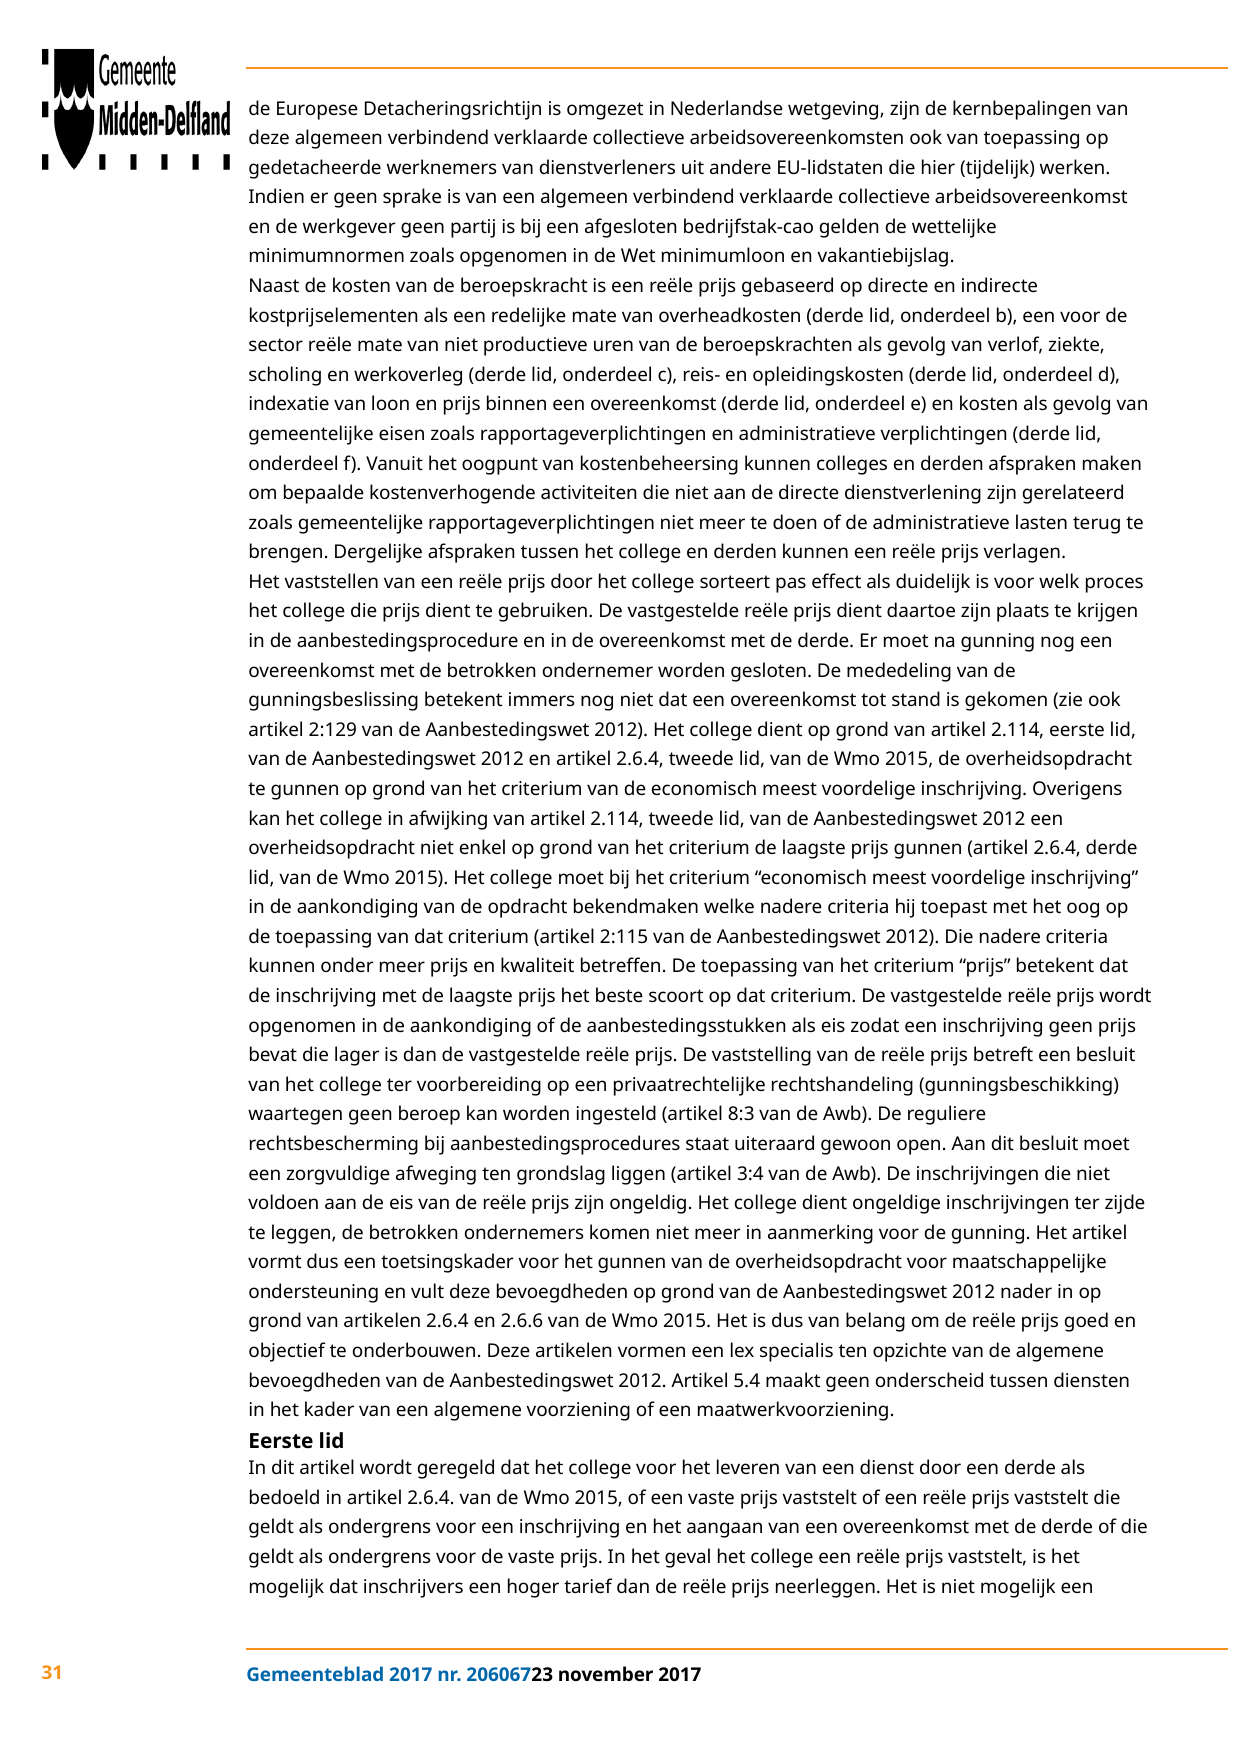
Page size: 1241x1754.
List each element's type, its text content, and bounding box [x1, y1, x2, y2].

text Eerste lid [248, 1426, 1152, 1454]
text In dit artikel wordt geregeld dat het college voor het leveren van een dienst door een derde als bedoeld in artikel 2.6.4. van de Wmo 2015, of een vaste prijs vaststelt of een reële prijs vaststelt die geldt als ondergrens voor een inschrijving en het aangaan van een overeenkomst met de derde of die geldt als ondergrens voor de vaste prijs. In het geval het college een reële prijs vaststelt, is het mogelijk dat inschrijvers een hoger tarief dan de reële prijs neerleggen. Het is niet mogelijk een [248, 1454, 1152, 1598]
text de Europese Detacheringsrichtijn is omgezet in Nederlandse wetgeving, zijn de kernbepalingen van deze algemeen verbindend verklaarde collectieve arbeidsovereenkomsten ook van toepassing op gedetacheerde werknemers van dienstverleners uit andere EU-lidstaten die hier (tijdelijk) werken. Indien er geen sprake is van een algemeen verbindend verklaarde collectieve arbeidsovereenkomst en de werkgever geen partij is bij een afgesloten bedrijfstak-cao gelden de wettelijke minimumnormen zoals opgenomen in de Wet minimumloon en vakantiebijslag. [248, 95, 1152, 268]
text Het vaststellen van een reële prijs door het college sorteert pas effect als duidelijk is voor welk proces het college die prijs dient te gebruiken. De vastgestelde reële prijs dient daartoe zijn plaats te krijgen in de aanbestedingsprocedure en in de overeenkomst met de derde. Er moet na gunning nog een overeenkomst met de betrokken ondernemer worden gesloten. De mededeling van de gunningsbeslissing betekent immers nog niet dat een overeenkomst tot stand is gekomen (zie ook artikel 2:129 van de Aanbestedingswet 2012). Het college dient op grond van artikel 2.114, eerste lid, van de Aanbestedingswet 2012 en artikel 2.6.4, tweede lid, van de Wmo 2015, de overheidsopdracht te gunnen op grond van het criterium van de economisch meest voordelige inschrijving. Overigens kan het college in afwijking van artikel 2.114, tweede lid, van de Aanbestedingswet 2012 een overheidsopdracht niet enkel op grond van het criterium de laagste prijs gunnen (artikel 2.6.4, derde lid, van de Wmo 2015). Het college moet bij het criterium “economisch meest voordelige inschrijving” in de aankondiging van de opdracht bekendmaken welke nadere criteria hij toepast met het oog op de toepassing van dat criterium (artikel 2:115 van de Aanbestedingswet 2012). Die nadere criteria kunnen onder meer prijs en kwaliteit betreffen. De toepassing van het criterium “prijs” betekent dat de inschrijving met de laagste prijs het beste scoort op dat criterium. De vastgestelde reële prijs wordt opgenomen in de aankondiging of de aanbestedingsstukken als eis zodat een inschrijving geen prijs bevat die lager is dan de vastgestelde reële prijs. De vaststelling van de reële prijs betreft een besluit van het college ter voorbereiding op een privaatrechtelijke rechtshandeling (gunningsbeschikking) waartegen geen beroep kan worden ingesteld (artikel 8:3 van de Awb). De reguliere rechtsbescherming bij aanbestedingsprocedures staat uiteraard gewoon open. Aan dit besluit moet een zorgvuldige afweging ten grondslag liggen (artikel 3:4 van de Awb). De inschrijvingen die niet voldoen aan de eis van de reële prijs zijn ongeldig. Het college dient ongeldige inschrijvingen ter zijde te leggen, de betrokken ondernemers komen niet meer in aanmerking voor de gunning. Het artikel vormt dus een toetsingskader voor het gunnen van de overheidsopdracht voor maatschappelijke ondersteuning en vult deze bevoegdheden op grond van de Aanbestedingswet 2012 nader in op grond van artikelen 2.6.4 en 2.6.6 van de Wmo 2015. Het is dus van belang om de reële prijs goed en objectief te onderbouwen. Deze artikelen vormen een lex specialis ten opzichte van de algemene bevoegdheden van de Aanbestedingswet 2012. Artikel 5.4 maakt geen onderscheid tussen diensten in het kader van een algemene voorziening of een maatwerkvoorziening. [248, 568, 1152, 1422]
picture [41, 47, 231, 172]
text Naast de kosten van de beroepskracht is een reële prijs gebaseerd op directe en indirecte kostprijselementen als een redelijke mate van overheadkosten (derde lid, onderdeel b), een voor de sector reële mate van niet productieve uren van de beroepskrachten als gevolg van verlof, ziekte, scholing en werkoverleg (derde lid, onderdeel c), reis- en opleidingskosten (derde lid, onderdeel d), indexatie van loon en prijs binnen een overeenkomst (derde lid, onderdeel e) en kosten als gevolg van gemeentelijke eisen zoals rapportageverplichtingen en administratieve verplichtingen (derde lid, onderdeel f). Vanuit het oogpunt van kostenbeheersing kunnen colleges en derden afspraken maken om bepaalde kostenverhogende activiteiten die niet aan de directe dienstverlening zijn gerelateerd zoals gemeentelijke rapportageverplichtingen niet meer te doen of de administratieve lasten terug te brengen. Dergelijke afspraken tussen het college en derden kunnen een reële prijs verlagen. [248, 272, 1152, 564]
